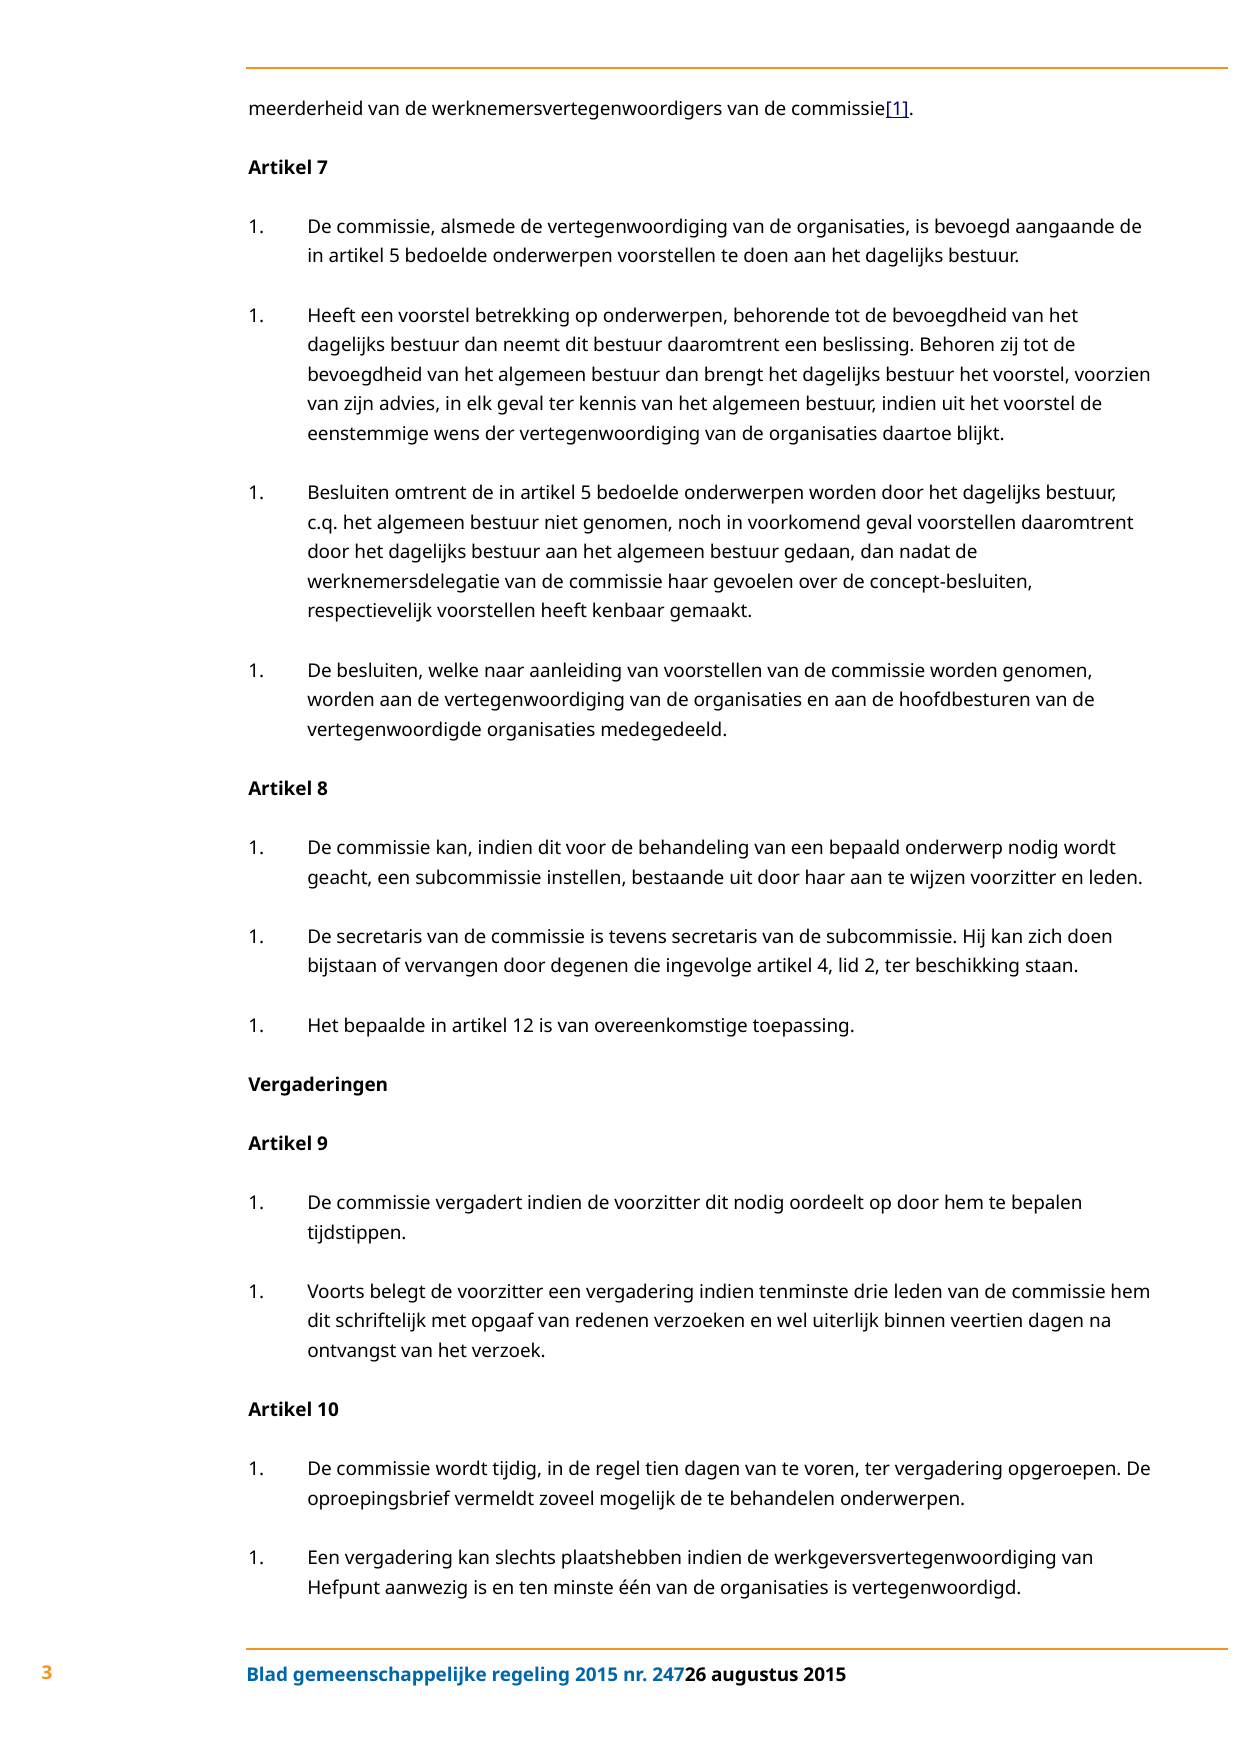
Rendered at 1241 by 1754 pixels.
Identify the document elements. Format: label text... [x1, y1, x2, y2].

text Artikel 9 [248, 1130, 1152, 1156]
picture [41, 47, 231, 172]
list De besluiten, welke naar aanleiding van voorstellen van de commissie worden genomen, worden aan de vertegenwoordiging van de organisaties en aan de hoofdbesturen van de vertegenwoordigde organisaties medegedeeld. [248, 657, 1152, 742]
text Artikel 7 [248, 154, 1152, 180]
list Voorts belegt de voorzitter een vergadering indien tenminste drie leden van de commissie hem dit schriftelijk met opgaaf van redenen verzoeken en wel uiterlijk binnen veertien dagen na ontvangst van het verzoek. [248, 1278, 1152, 1363]
list Een vergadering kan slechts plaatshebben indien de werkgeversvertegenwoordiging van Hefpunt aanwezig is en ten minste één van de organisaties is vertegenwoordigd. [248, 1544, 1152, 1600]
list De commissie vergadert indien de voorzitter dit nodig oordeelt op door hem te bepalen tijdstippen. [248, 1189, 1152, 1245]
list Heeft een voorstel betrekking op onderwerpen, behorende tot de bevoegdheid van het dagelijks bestuur dan neemt dit bestuur daaromtrent een beslissing. Behoren zij tot de bevoegdheid van het algemeen bestuur dan brengt het dagelijks bestuur het voorstel, voorzien van zijn advies, in elk geval ter kennis van het algemeen bestuur, indien uit het voorstel de eenstemmige wens der vertegenwoordiging van de organisaties daartoe blijkt. [248, 302, 1152, 446]
text meerderheid van de werknemersvertegenwoordigers van de commissie[1]. [248, 95, 1152, 121]
text Artikel 8 [248, 775, 1152, 801]
list De commissie wordt tijdig, in de regel tien dagen van te voren, ter vergadering opgeroepen. De oproepingsbrief vermeldt zoveel mogelijk de te behandelen onderwerpen. [248, 1456, 1152, 1511]
list De commissie kan, indien dit voor de behandeling van een bepaald onderwerp nodig wordt geacht, een subcommissie instellen, bestaande uit door haar aan te wijzen voorzitter en leden. [248, 834, 1152, 890]
text Artikel 10 [248, 1396, 1152, 1422]
list De secretaris van de commissie is tevens secretaris van de subcommissie. Hij kan zich doen bijstaan of vervangen door degenen die ingevolge artikel 4, lid 2, ter beschikking staan. [248, 923, 1152, 978]
list De commissie, alsmede de vertegenwoordiging van de organisaties, is bevoegd aangaande de in artikel 5 bedoelde onderwerpen voorstellen te doen aan het dagelijks bestuur. [248, 213, 1152, 268]
list Besluiten omtrent de in artikel 5 bedoelde onderwerpen worden door het dagelijks bestuur, c.q. het algemeen bestuur niet genomen, noch in voorkomend geval voorstellen daaromtrent door het dagelijks bestuur aan het algemeen bestuur gedaan, dan nadat de werknemersdelegatie van de commissie haar gevoelen over de concept-besluiten, respectievelijk voorstellen heeft kenbaar gemaakt. [248, 479, 1152, 623]
list Het bepaalde in artikel 12 is van overeenkomstige toepassing. [248, 1012, 1152, 1038]
text Vergaderingen [248, 1071, 1152, 1097]
